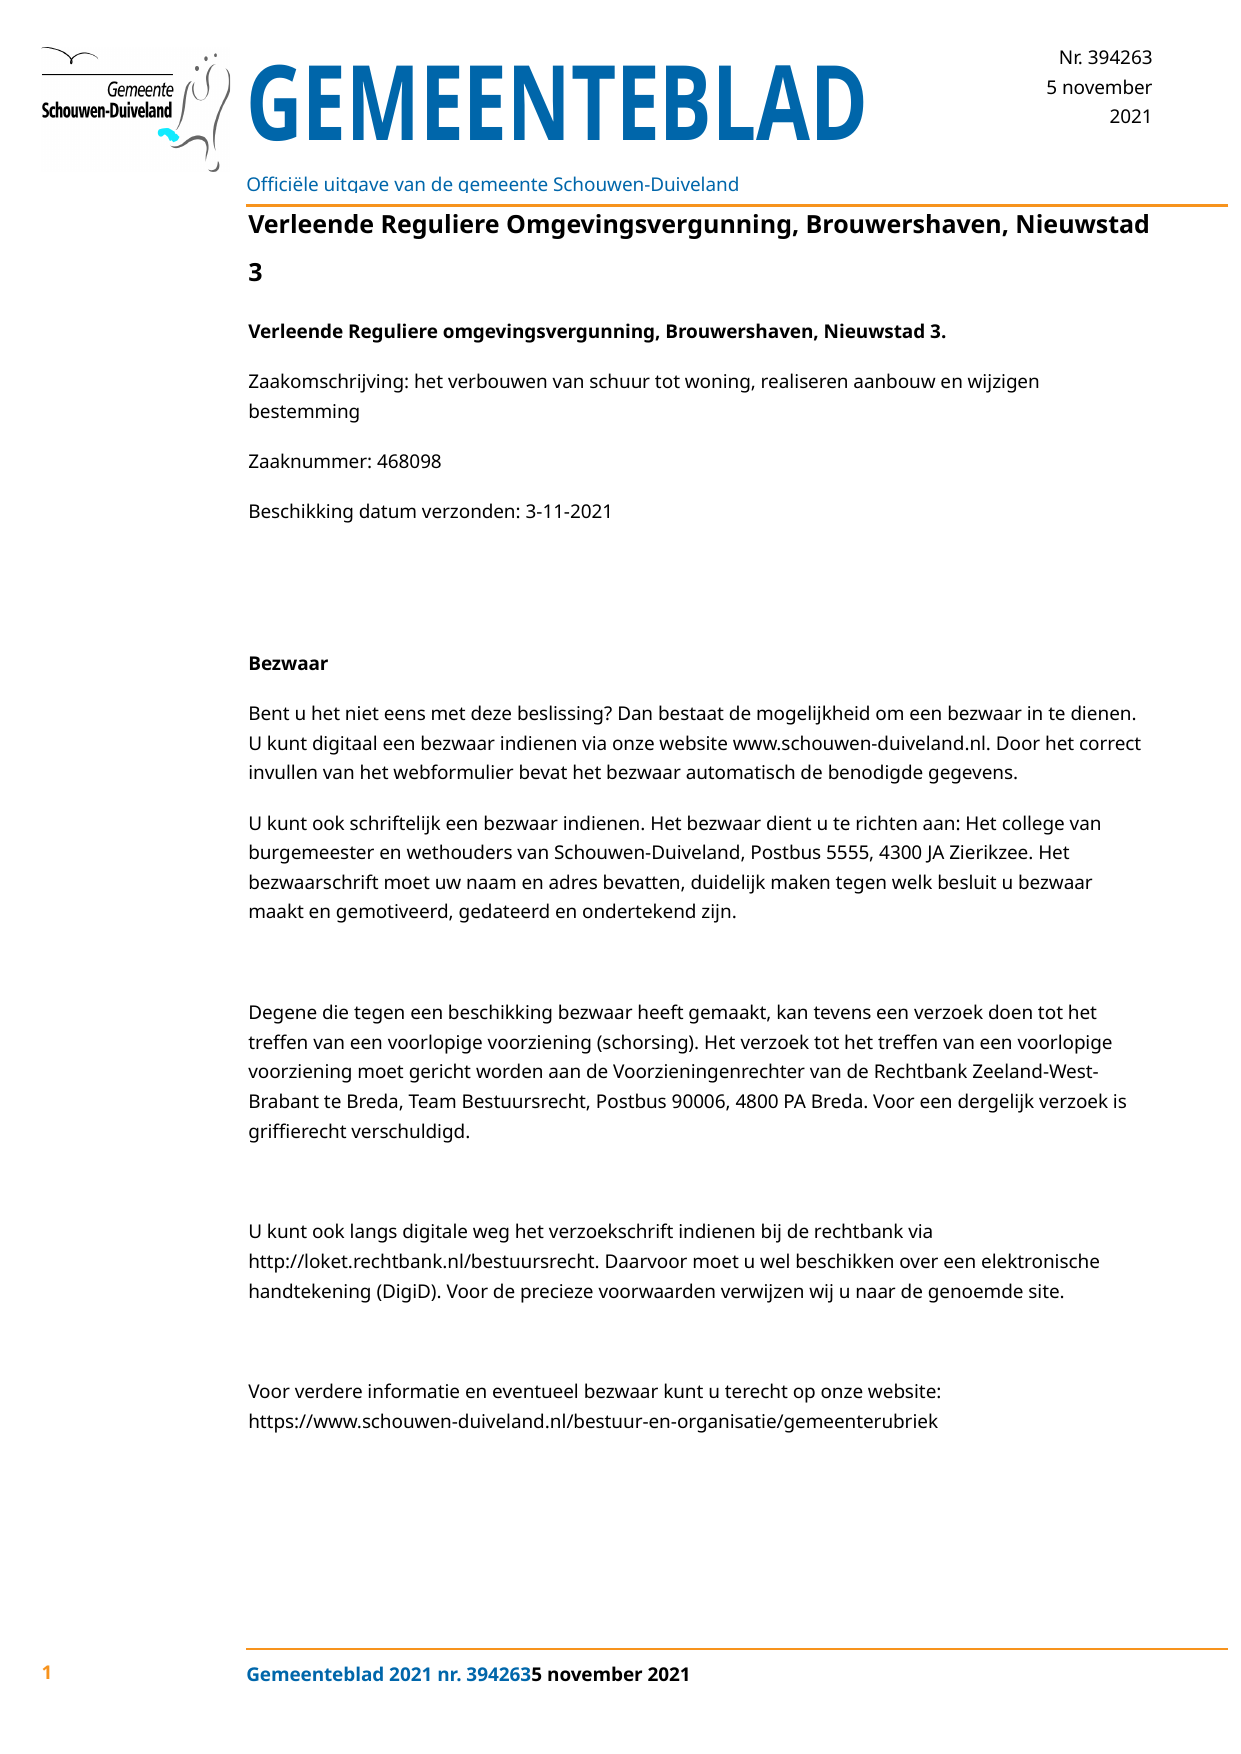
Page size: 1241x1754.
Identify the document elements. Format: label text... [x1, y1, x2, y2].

text Zaaknummer: 468098 [248, 448, 1152, 474]
text Beschikking datum verzonden: 3-11-2021 [248, 499, 1152, 524]
text U kunt ook langs digitale weg het verzoekschrift indienen bij de rechtbank via http://loket.rechtbank.nl/bestuursrecht. Daarvoor moet u wel beschikken over een elektronische handtekening (DigiD). Voor de precieze voorwaarden verwijzen wij u naar de genoemde site. [248, 1219, 1152, 1304]
text Voor verdere informatie en eventueel bezwaar kunt u terecht op onze website: https://www.schouwen-duiveland.nl/bestuur-en-organisatie/gemeenterubriek [248, 1379, 1152, 1434]
text Degene die tegen een beschikking bezwaar heeft gemaakt, kan tevens een verzoek doen tot het treffen van een voorlopige voorziening (schorsing). Het verzoek tot het treffen van een voorlopige voorziening moet gericht worden aan de Voorzieningenrechter van de Rechtbank Zeeland-West-Brabant te Breda, Team Bestuursrecht, Postbus 90006, 4800 PA Breda. Voor een dergelijk verzoek is griffierecht verschuldigd. [248, 999, 1152, 1144]
text Verleende Reguliere Omgevingsvergunning, Brouwershaven, Nieuwstad 3 [248, 207, 1152, 288]
text Bezwaar [248, 650, 1152, 676]
picture [41, 47, 231, 172]
text Verleende Reguliere omgevingsvergunning, Brouwershaven, Nieuwstad 3. [248, 318, 1152, 344]
text U kunt ook schriftelijk een bezwaar indienen. Het bezwaar dient u te richten aan: Het college van burgemeester en wethouders van Schouwen-Duiveland, Postbus 5555, 4300 JA Zierikzee. Het bezwaarschrift moet uw naam en adres bevatten, duidelijk maken tegen welk besluit u bezwaar maakt en gemotiveerd, gedateerd en ondertekend zijn. [248, 810, 1152, 924]
text Zaakomschrijving: het verbouwen van schuur tot woning, realiseren aanbouw en wijzigen bestemming [248, 368, 1152, 424]
text Bent u het niet eens met deze beslissing? Dan bestaat de mogelijkheid om een bezwaar in te dienen. U kunt digitaal een bezwaar indienen via onze website www.schouwen-duiveland.nl. Door het correct invullen van het webformulier bevat het bezwaar automatisch de benodigde gegevens. [248, 700, 1152, 785]
